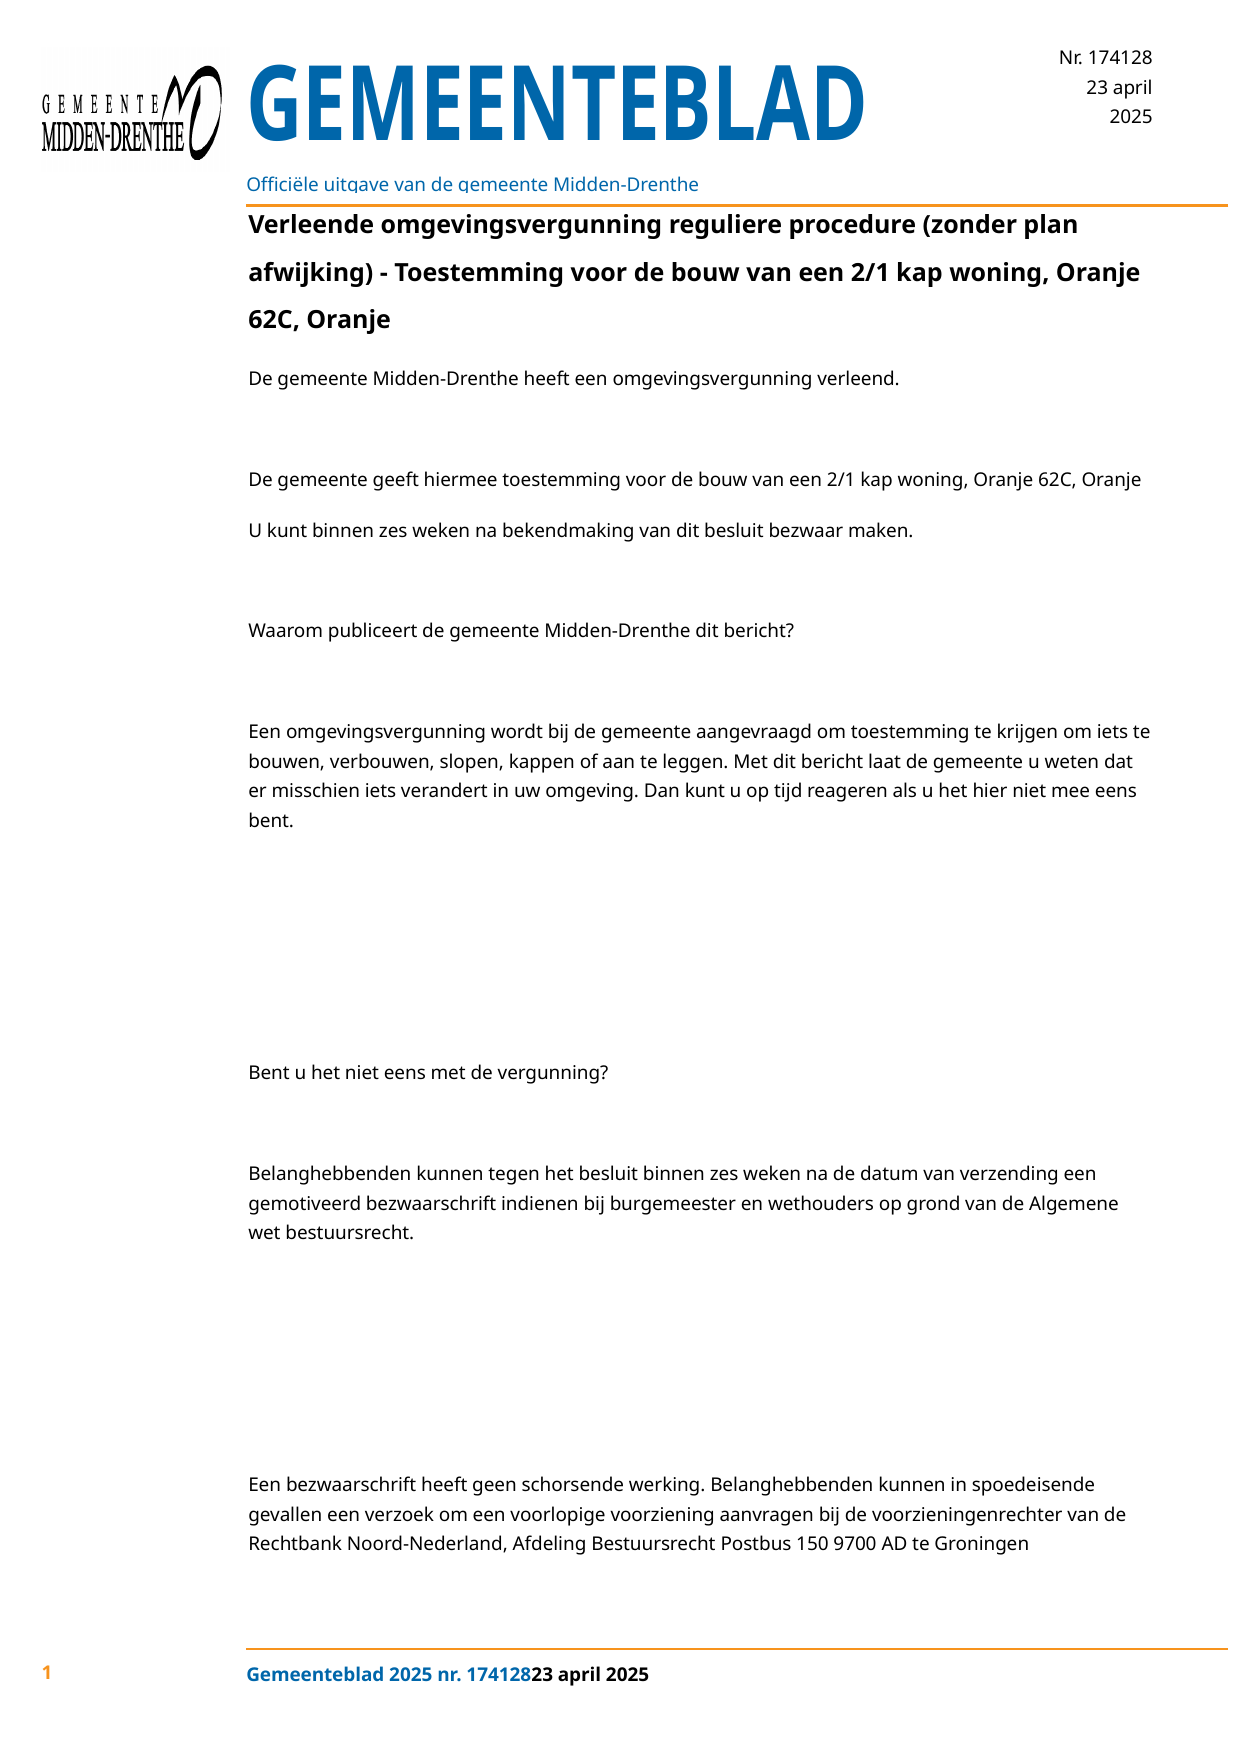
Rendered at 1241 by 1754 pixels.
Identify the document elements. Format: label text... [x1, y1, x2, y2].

text Waarom publiceert de gemeente Midden-Drenthe dit bericht? [248, 618, 1152, 643]
text Een bezwaarschrift heeft geen schorsende werking. Belanghebbenden kunnen in spoedeisende gevallen een verzoek om een voorlopige voorziening aanvragen bij de voorzieningenrechter van de Rechtbank Noord-Nederland, Afdeling Bestuursrecht Postbus 150 9700 AD te Groningen [248, 1471, 1152, 1556]
picture [41, 47, 231, 172]
text De gemeente geeft hiermee toestemming voor de bouw van een 2/1 kap woning, Oranje 62C, Oranje [248, 466, 1152, 492]
text Een omgevingsvergunning wordt bij de gemeente aangevraagd om toestemming te krijgen om iets te bouwen, verbouwen, slopen, kappen of aan te leggen. Met dit bericht laat de gemeente u weten dat er misschien iets verandert in uw omgeving. Dan kunt u op tijd reageren als u het hier niet mee eens bent. [248, 718, 1152, 833]
text Belanghebbenden kunnen tegen het besluit binnen zes weken na de datum van verzending een gemotiveerd bezwaarschrift indienen bij burgemeester en wethouders op grond van de Algemene wet bestuursrecht. [248, 1160, 1152, 1245]
text Bent u het niet eens met de vergunning? [248, 1059, 1152, 1085]
text U kunt binnen zes weken na bekendmaking van dit besluit bezwaar maken. [248, 517, 1152, 542]
text De gemeente Midden-Drenthe heeft een omgevingsvergunning verleend. [248, 366, 1152, 391]
text Verleende omgevingsvergunning reguliere procedure (zonder plan afwijking) - Toestemming voor de bouw van een 2/1 kap woning, Oranje 62C, Oranje [248, 207, 1152, 336]
